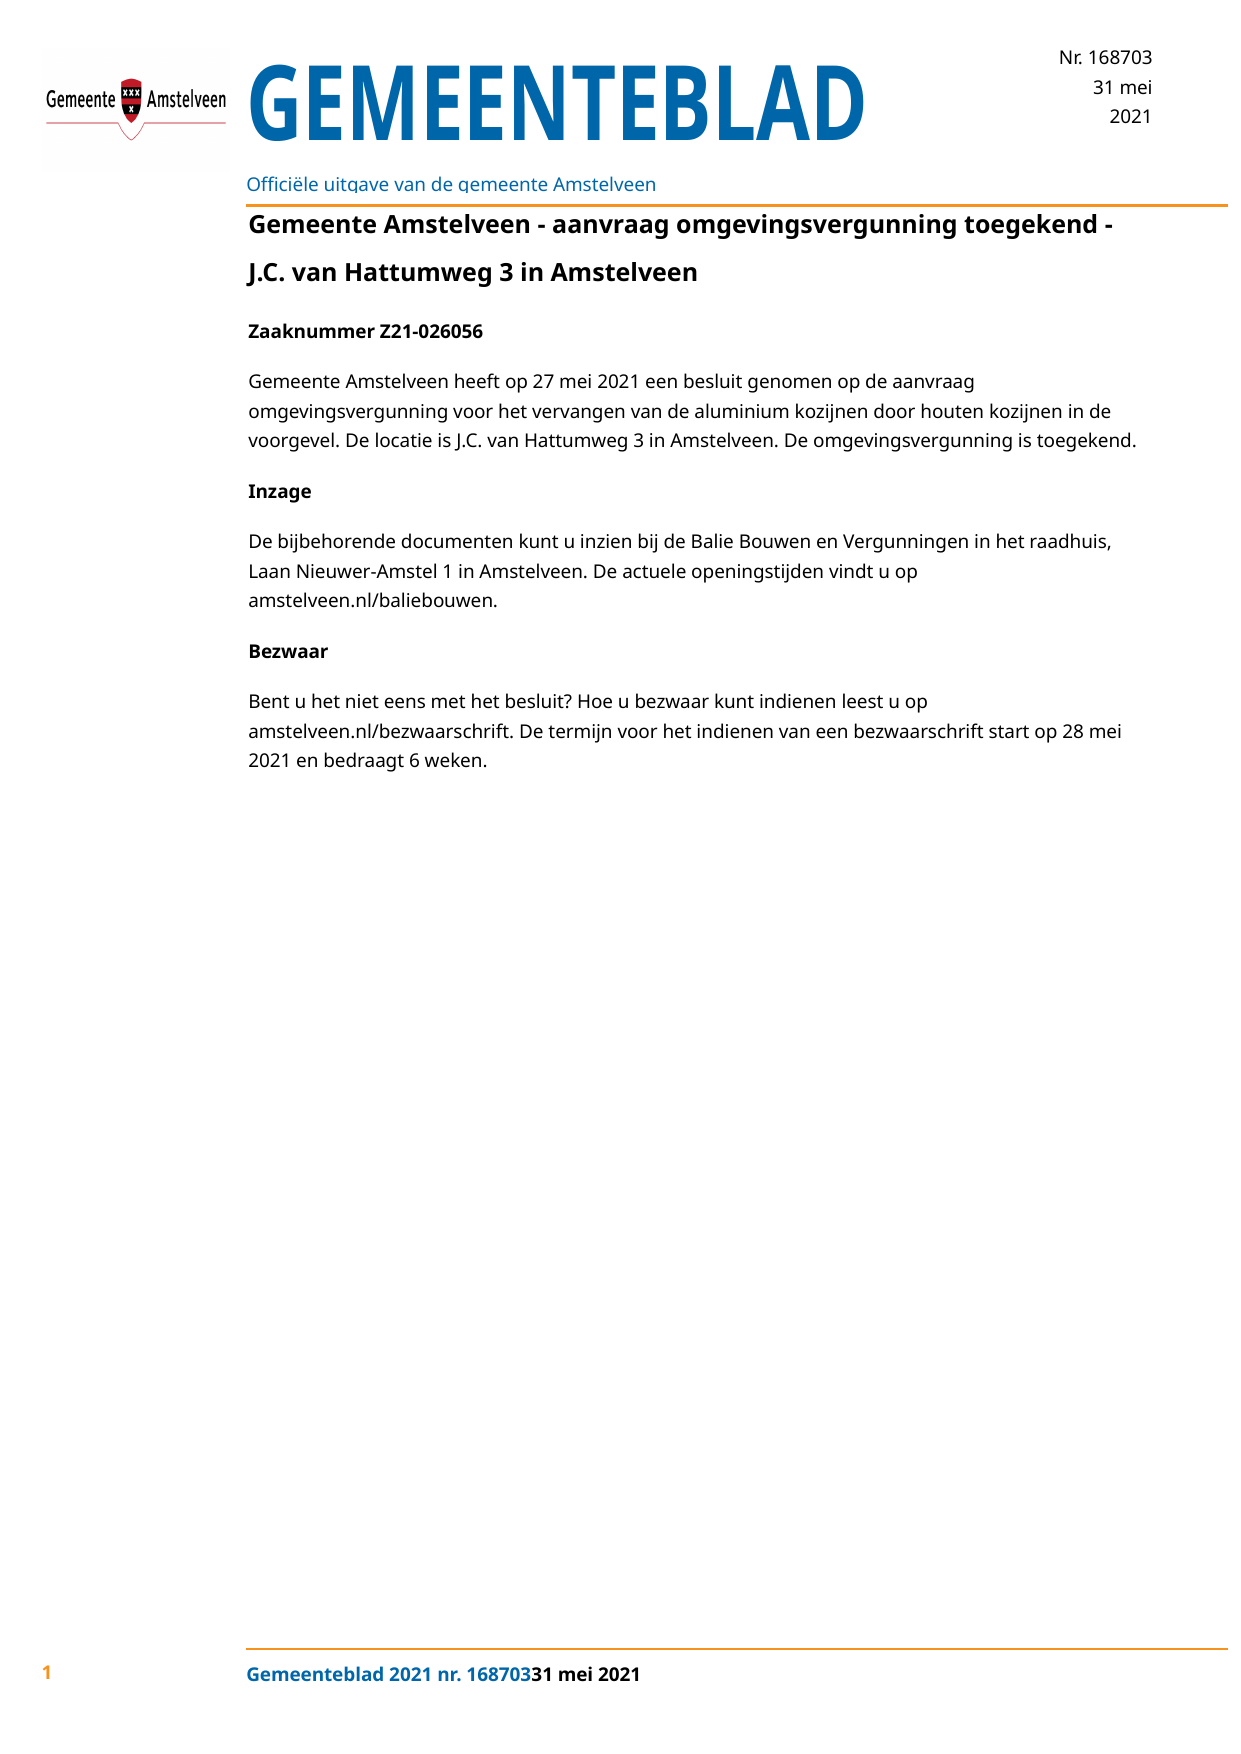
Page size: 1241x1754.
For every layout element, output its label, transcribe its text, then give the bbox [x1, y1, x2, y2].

text Bent u het niet eens met het besluit? Hoe u bezwaar kunt indienen leest u op amstelveen.nl/bezwaarschrift. De termijn voor het indienen van een bezwaarschrift start op 28 mei 2021 en bedraagt 6 weken. [248, 688, 1152, 773]
text Bezwaar [248, 638, 1152, 664]
text Zaaknummer Z21-026056 [248, 318, 1152, 344]
text Gemeente Amstelveen heeft op 27 mei 2021 een besluit genomen op de aanvraag omgevingsvergunning voor het vervangen van de aluminium kozijnen door houten kozijnen in de voorgevel. De locatie is J.C. van Hattumweg 3 in Amstelveen. De omgevingsvergunning is toegekend. [248, 368, 1152, 453]
text Inzage [248, 478, 1152, 504]
picture [41, 47, 231, 172]
text Gemeente Amstelveen - aanvraag omgevingsvergunning toegekend - J.C. van Hattumweg 3 in Amstelveen [248, 207, 1152, 288]
text De bijbehorende documenten kunt u inzien bij de Balie Bouwen en Vergunningen in het raadhuis, Laan Nieuwer-Amstel 1 in Amstelveen. De actuele openingstijden vindt u op amstelveen.nl/baliebouwen. [248, 528, 1152, 613]
